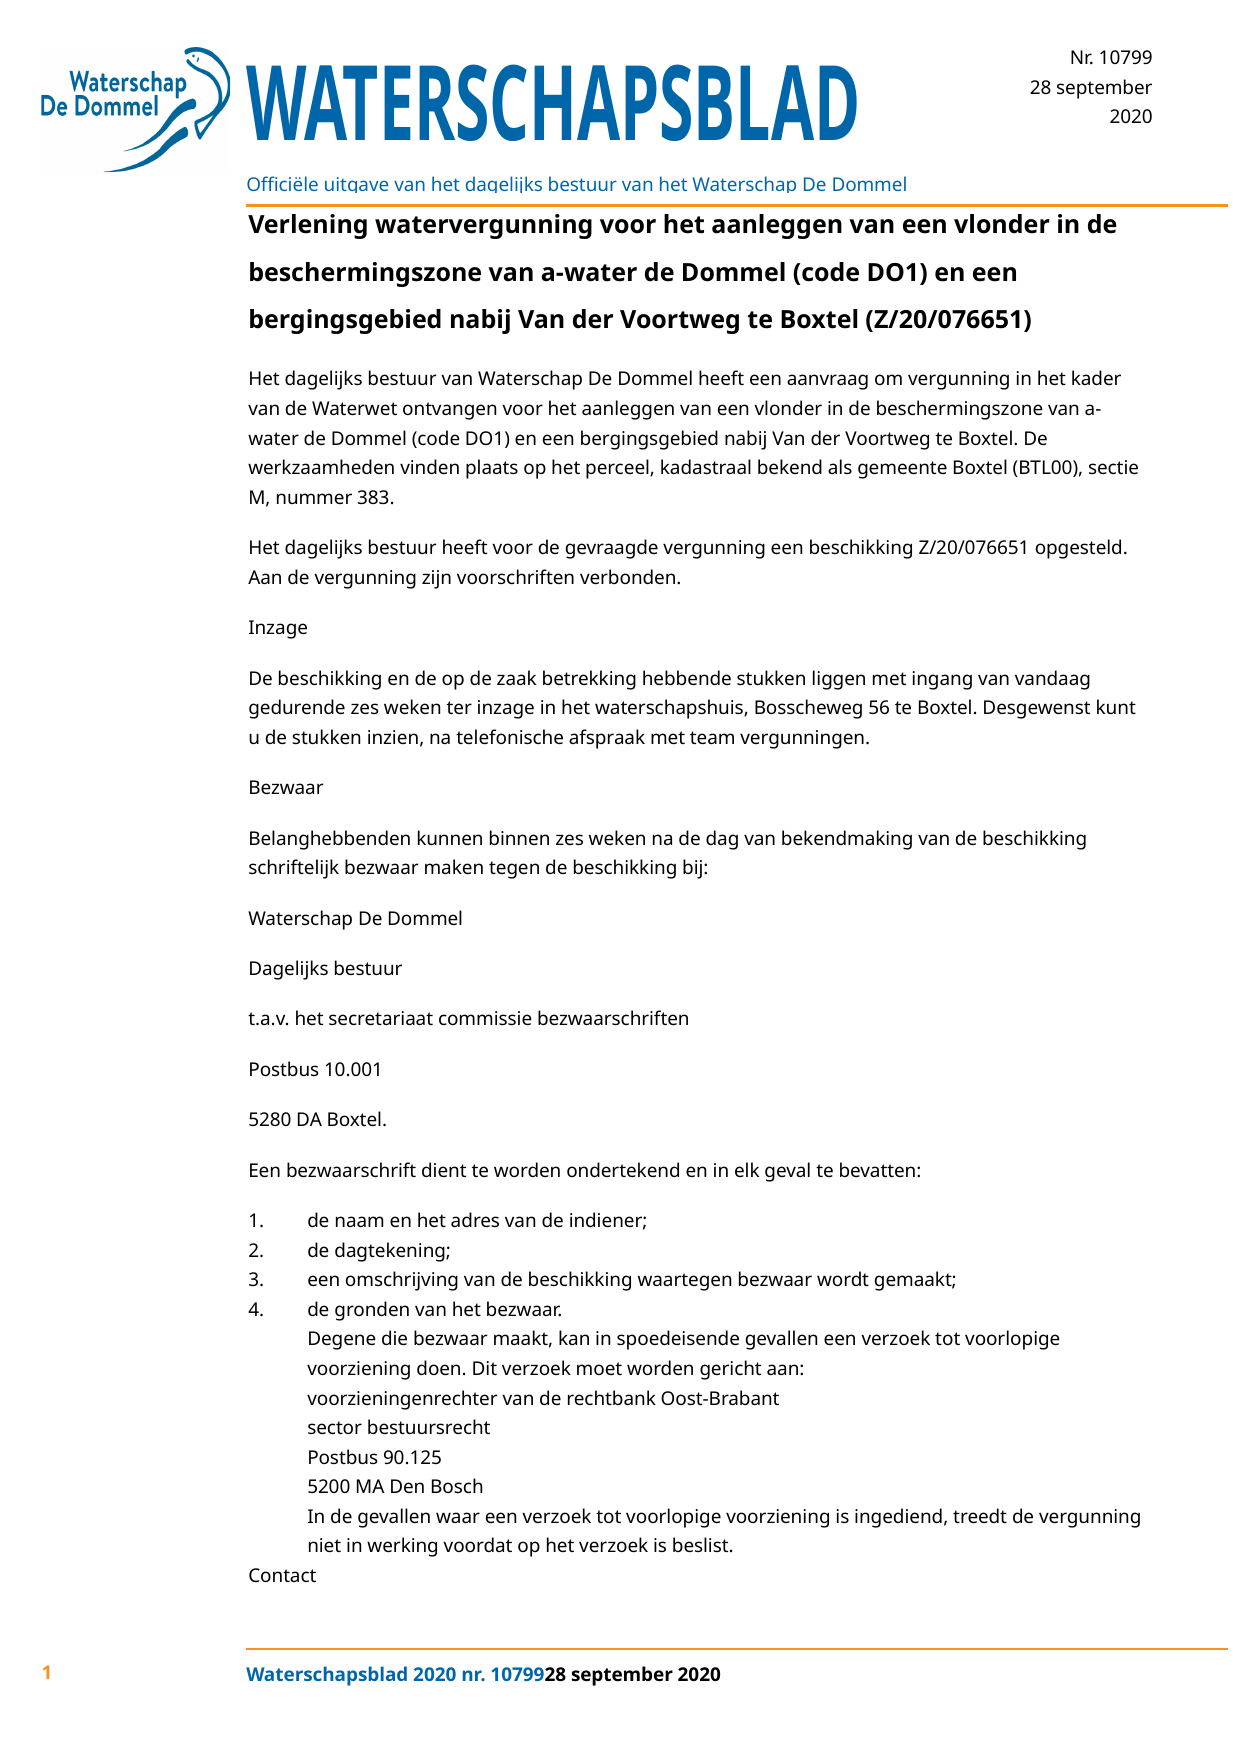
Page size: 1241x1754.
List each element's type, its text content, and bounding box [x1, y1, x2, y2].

list Degene die bezwaar maakt, kan in spoedeisende gevallen een verzoek tot voorlopige voorziening doen. Dit verzoek moet worden gericht aan: [248, 1326, 1152, 1381]
text 5280 DA Boxtel. [248, 1106, 1152, 1132]
list de naam en het adres van de indiener; [248, 1207, 1152, 1233]
list een omschrijving van de beschikking waartegen bezwaar wordt gemaakt; [248, 1266, 1152, 1292]
picture [198, 118, 210, 131]
text Belanghebbenden kunnen binnen zes weken na de dag van bekendmaking van de beschikking schriftelijk bezwaar maken tegen de beschikking bij: [248, 825, 1152, 880]
list In de gevallen waar een verzoek tot voorlopige voorziening is ingediend, treedt de vergunning niet in werking voordat op het verzoek is beslist. [248, 1503, 1152, 1558]
text Het dagelijks bestuur heeft voor de gevraagde vergunning een beschikking Z/20/076651 opgesteld. Aan de vergunning zijn voorschriften verbonden. [248, 534, 1152, 589]
text t.a.v. het secretariaat commissie bezwaarschriften [248, 1006, 1152, 1031]
text Inzage [248, 614, 1152, 640]
list Postbus 90.125 [248, 1444, 1152, 1469]
list de dagtekening; [248, 1237, 1152, 1262]
text Het dagelijks bestuur van Waterschap De Dommel heeft een aanvraag om vergunning in het kader van de Waterwet ontvangen voor het aanleggen van een vlonder in de beschermingszone van a-water de Dommel (code DO1) en een bergingsgebied nabij Van der Voortweg te Boxtel. De werkzaamheden vinden plaats op het perceel, kadastraal bekend als gemeente Boxtel (BTL00), sectie M, nummer 383. [248, 366, 1152, 509]
list de gronden van het bezwaar. [248, 1296, 1152, 1322]
list 5200 MA Den Bosch [248, 1473, 1152, 1499]
picture [204, 47, 231, 76]
picture [41, 47, 231, 172]
text Waterschap De Dommel [248, 905, 1152, 930]
list sector bestuursrecht [248, 1414, 1152, 1440]
text Dagelijks bestuur [248, 955, 1152, 981]
text Contact [248, 1562, 1152, 1588]
text De beschikking en de op de zaak betrekking hebbende stukken liggen met ingang van vandaag gedurende zes weken ter inzage in het waterschapshuis, Bosscheweg 56 te Boxtel. Desgewenst kunt u de stukken inzien, na telefonische afspraak met team vergunningen. [248, 665, 1152, 749]
list voorzieningenrechter van de rechtbank Oost-Brabant [248, 1385, 1152, 1410]
picture [45, 99, 51, 111]
text Postbus 10.001 [248, 1056, 1152, 1082]
text Bezwaar [248, 774, 1152, 800]
text Verlening watervergunning voor het aanleggen van een vlonder in de beschermingszone van a-water de Dommel (code DO1) en een bergingsgebied nabij Van der Voortweg te Boxtel (Z/20/076651) [248, 207, 1152, 336]
text Een bezwaarschrift dient te worden ondertekend en in elk geval te bevatten: [248, 1157, 1152, 1182]
